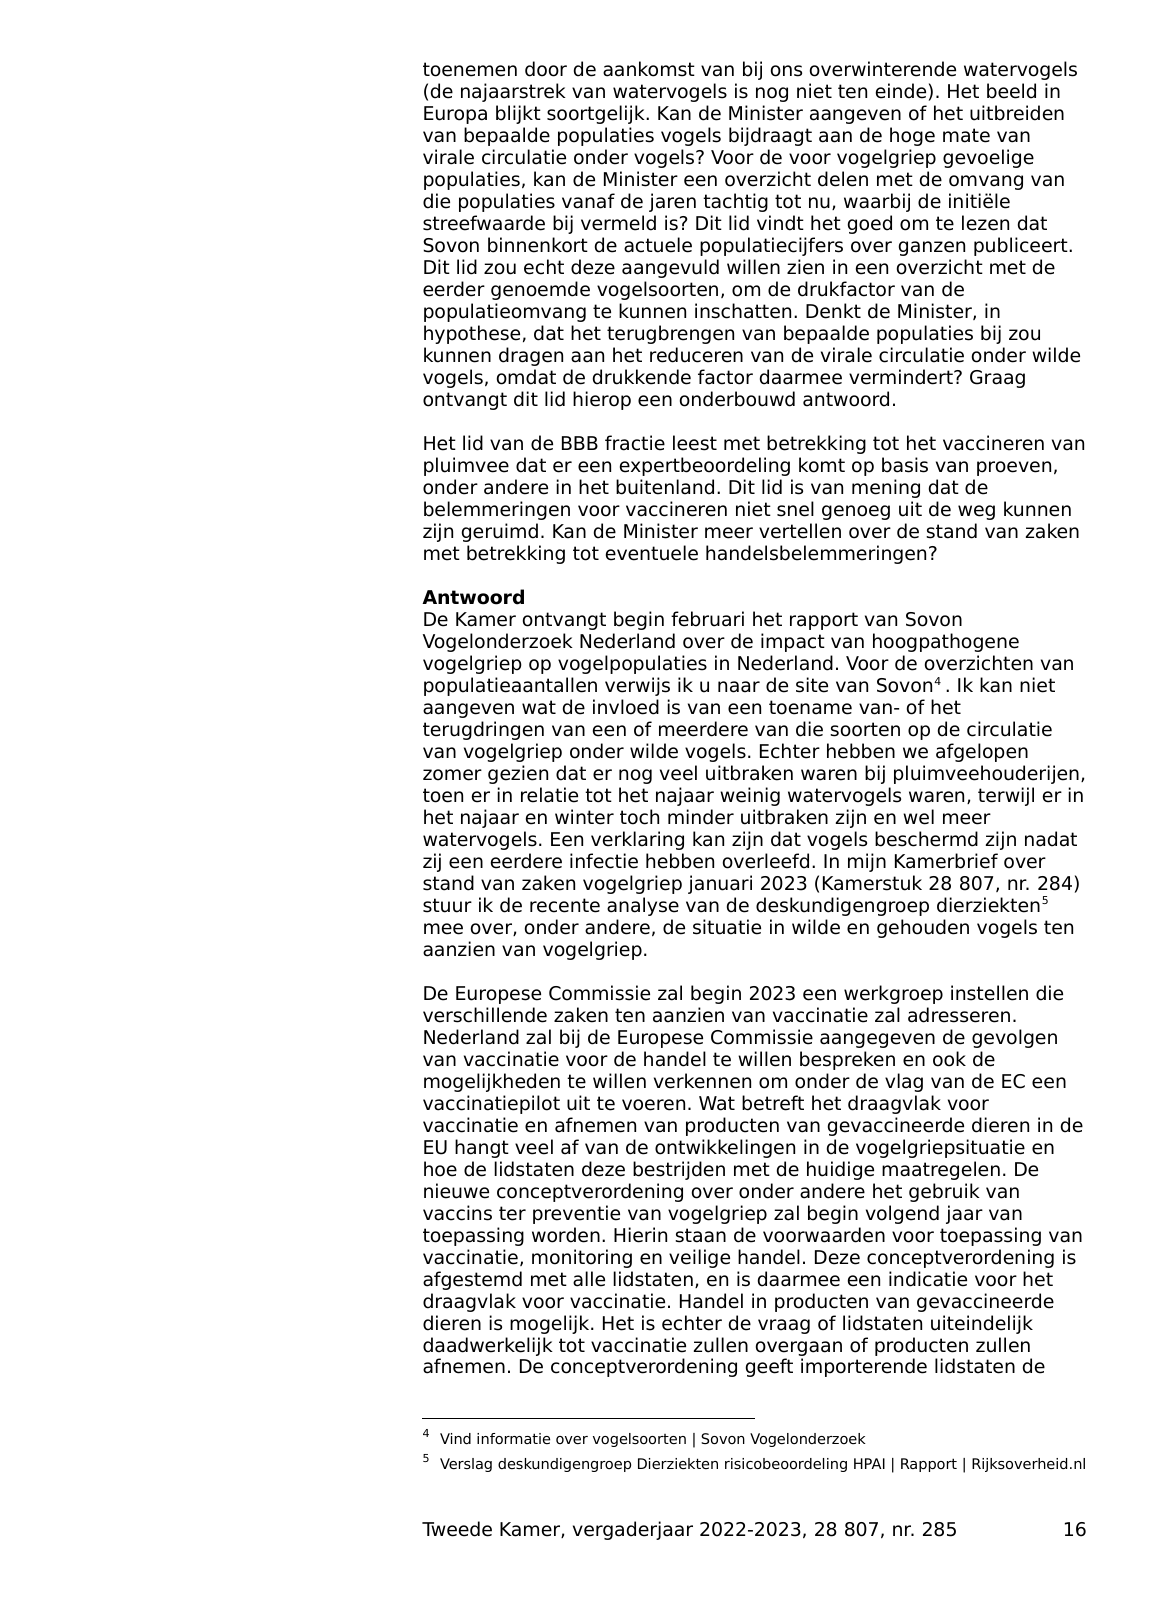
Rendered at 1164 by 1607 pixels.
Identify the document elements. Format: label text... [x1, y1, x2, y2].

text De Kamer ontvangt begin februari het rapport van Sovon Vogelonderzoek Nederland over de impact van hoogpathogene vogelgriep op vogelpopulaties in Nederland. Voor de overzichten van populatieaantallen verwijs ik u naar de site van Sovon. Ik kan niet aangeven wat de invloed is van een toename van- of het terugdringen van een of meerdere van die soorten op de circulatie van vogelgriep onder wilde vogels. Echter hebben we afgelopen zomer gezien dat er nog veel uitbraken waren bij pluimveehouderijen, toen er in relatie tot het najaar weinig watervogels waren, terwijl er in het najaar en winter toch minder uitbraken zijn en wel meer watervogels. Een verklaring kan zijn dat vogels beschermd zijn nadat zij een eerdere infectie hebben overleefd. In mijn Kamerbrief over stand van zaken vogelgriep januari 2023 (Kamerstuk 28 807, nr. 284) stuur ik de recente analyse van de deskundigengroep dierziekten mee over, onder andere, de situatie in wilde en gehouden vogels ten aanzien van vogelgriep. [422, 609, 1087, 961]
text Antwoord [422, 587, 1087, 609]
text De Europese Commissie zal begin 2023 een werkgroep instellen die verschillende zaken ten aanzien van vaccinatie zal adresseren. Nederland zal bij de Europese Commissie aangegeven de gevolgen van vaccinatie voor de handel te willen bespreken en ook de mogelijkheden te willen verkennen om onder de vlag van de EC een vaccinatiepilot uit te voeren. Wat betreft het draagvlak voor vaccinatie en afnemen van producten van gevaccineerde dieren in de EU hangt veel af van de ontwikkelingen in de vogelgriepsituatie en hoe de lidstaten deze bestrijden met de huidige maatregelen. De nieuwe conceptverordening over onder andere het gebruik van vaccins ter preventie van vogelgriep zal begin volgend jaar van toepassing worden. Hierin staan de voorwaarden voor toepassing van vaccinatie, monitoring en veilige handel. Deze conceptverordening is afgestemd met alle lidstaten, en is daarmee een indicatie voor het draagvlak voor vaccinatie. Handel in producten van gevaccineerde dieren is mogelijk. Het is echter de vraag of lidstaten uiteindelijk daadwerkelijk tot vaccinatie zullen overgaan of producten zullen afnemen. De conceptverordening geeft importerende lidstaten de [422, 983, 1087, 1378]
text Het lid van de BBB fractie leest met betrekking tot het vaccineren van pluimvee dat er een expertbeoordeling komt op basis van proeven, onder andere in het buitenland. Dit lid is van mening dat de belemmeringen voor vaccineren niet snel genoeg uit de weg kunnen zijn geruimd. Kan de Minister meer vertellen over de stand van zaken met betrekking tot eventuele handelsbelemmeringen? [422, 433, 1087, 565]
text toenemen door de aankomst van bij ons overwinterende watervogels (de najaarstrek van watervogels is nog niet ten einde). Het beeld in Europa blijkt soortgelijk. Kan de Minister aangeven of het uitbreiden van bepaalde populaties vogels bijdraagt aan de hoge mate van virale circulatie onder vogels? Voor de voor vogelgriep gevoelige populaties, kan de Minister een overzicht delen met de omvang van die populaties vanaf de jaren tachtig tot nu, waarbij de initiële streefwaarde bij vermeld is? Dit lid vindt het goed om te lezen dat Sovon binnenkort de actuele populatiecijfers over ganzen publiceert. Dit lid zou echt deze aangevuld willen zien in een overzicht met de eerder genoemde vogelsoorten, om de drukfactor van de populatieomvang te kunnen inschatten. Denkt de Minister, in hypothese, dat het terugbrengen van bepaalde populaties bij zou kunnen dragen aan het reduceren van de virale circulatie onder wilde vogels, omdat de drukkende factor daarmee vermindert? Graag ontvangt dit lid hierop een onderbouwd antwoord. [422, 59, 1087, 411]
text Vind informatie over vogelsoorten | Sovon Vogelonderzoek [422, 1427, 1087, 1449]
text Verslag deskundigengroep Dierziekten risicobeoordeling HPAI | Rapport | Rijksoverheid.nl [422, 1452, 1087, 1474]
